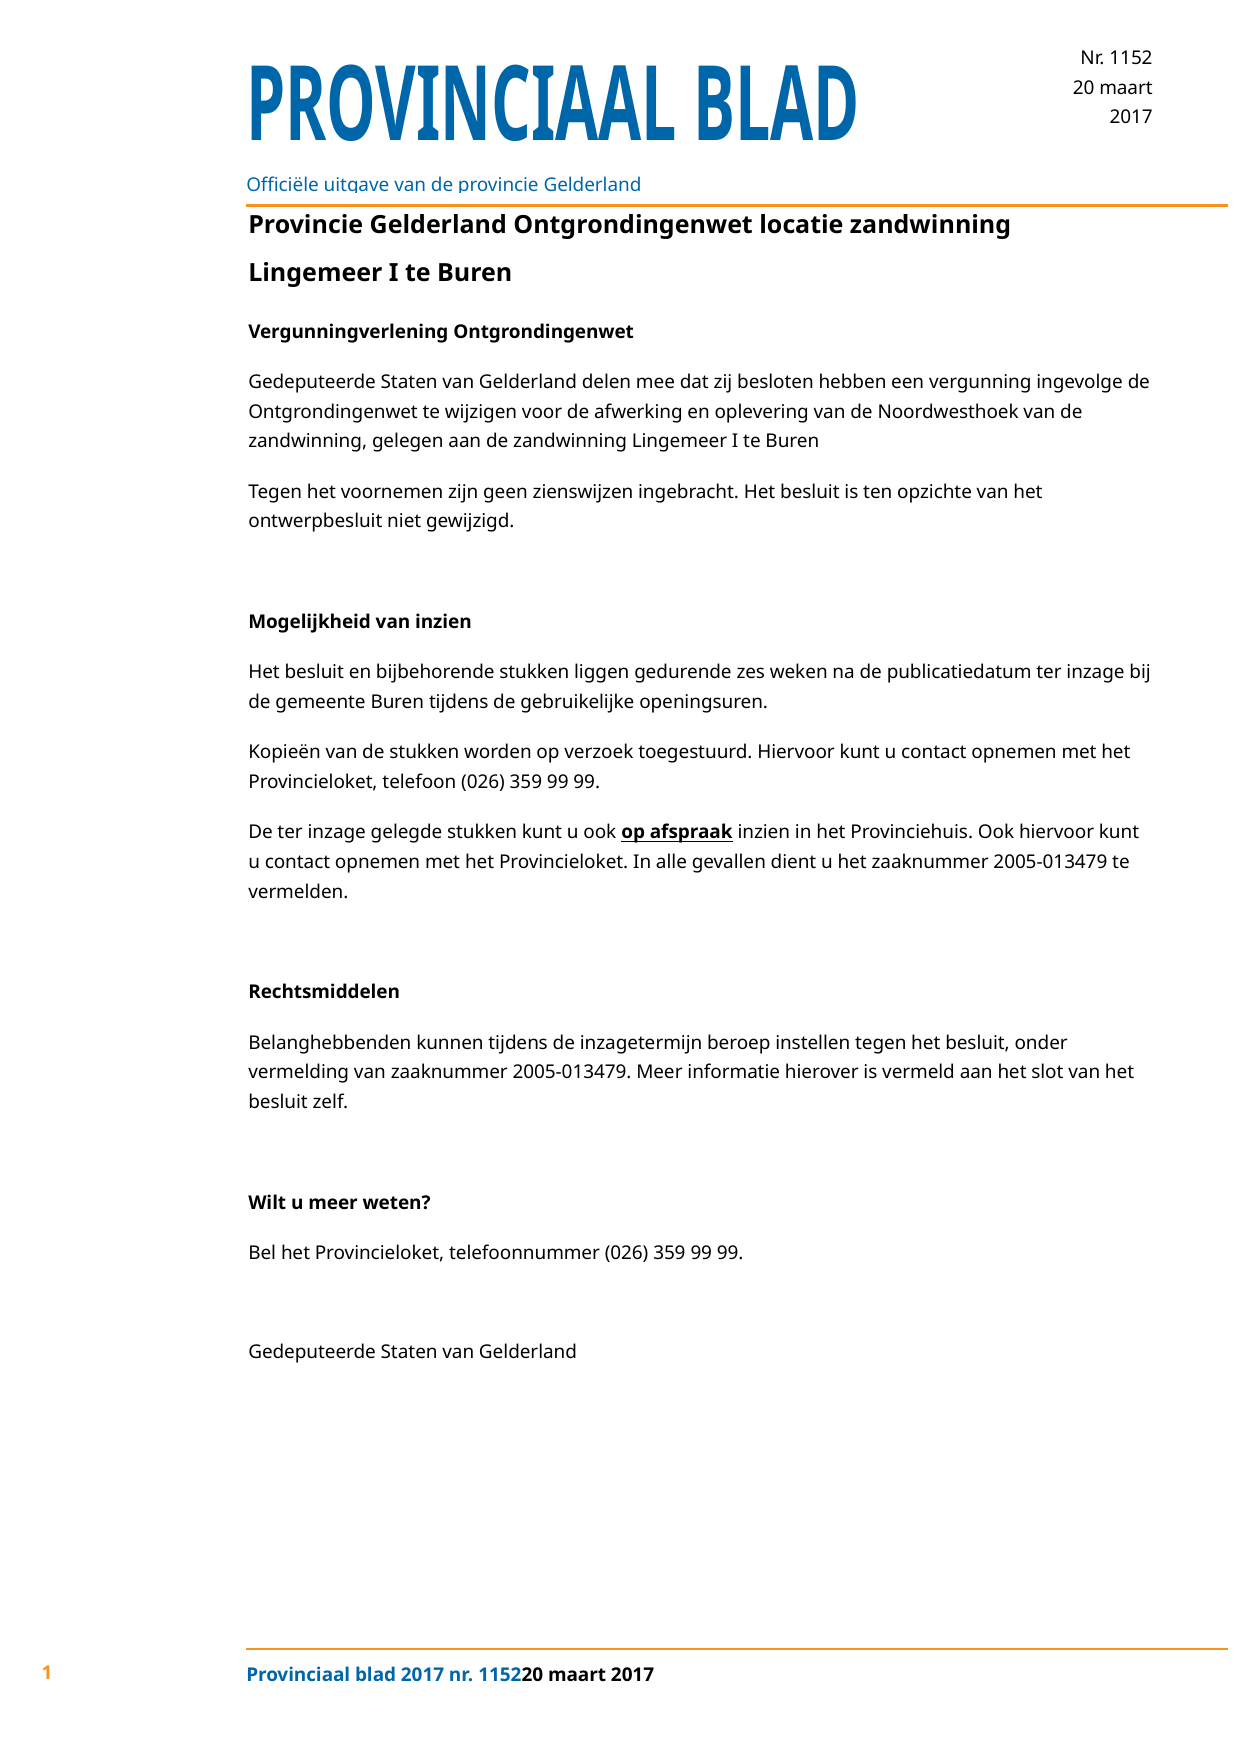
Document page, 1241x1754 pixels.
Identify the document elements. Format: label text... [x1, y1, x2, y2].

text Gedeputeerde Staten van Gelderland [248, 1338, 1152, 1363]
text De ter inzage gelegde stukken kunt u ook op afspraak inzien in het Provinciehuis. Ook hiervoor kunt u contact opnemen met het Provincieloket. In alle gevallen dient u het zaaknummer 2005-013479 te vermelden. [248, 819, 1152, 904]
text Mogelijkheid van inzien [248, 608, 1152, 634]
text Bel het Provincieloket, telefoonnummer (026) 359 99 99. [248, 1239, 1152, 1265]
text Belanghebbenden kunnen tijdens de inzagetermijn beroep instellen tegen het besluit, onder vermelding van zaaknummer 2005-013479. Meer informatie hierover is vermeld aan het slot van het besluit zelf. [248, 1029, 1152, 1114]
text Vergunningverlening Ontgrondingenwet [248, 318, 1152, 344]
text Tegen het voornemen zijn geen zienswijzen ingebracht. Het besluit is ten opzichte van het ontwerpbesluit niet gewijzigd. [248, 478, 1152, 533]
text Het besluit en bijbehorende stukken liggen gedurende zes weken na de publicatiedatum ter inzage bij de gemeente Buren tijdens de gebruikelijke openingsuren. [248, 659, 1152, 714]
text Wilt u meer weten? [248, 1189, 1152, 1215]
text Kopieën van de stukken worden op verzoek toegestuurd. Hiervoor kunt u contact opnemen met het Provincieloket, telefoon (026) 359 99 99. [248, 739, 1152, 794]
text Gedeputeerde Staten van Gelderland delen mee dat zij besloten hebben een vergunning ingevolge de Ontgrondingenwet te wijzigen voor de afwerking en oplevering van de Noordwesthoek van de zandwinning, gelegen aan de zandwinning Lingemeer I te Buren [248, 368, 1152, 453]
text Rechtsmiddelen [248, 979, 1152, 1004]
text Provincie Gelderland Ontgrondingenwet locatie zandwinning Lingemeer I te Buren [248, 207, 1152, 288]
picture [41, 47, 231, 172]
